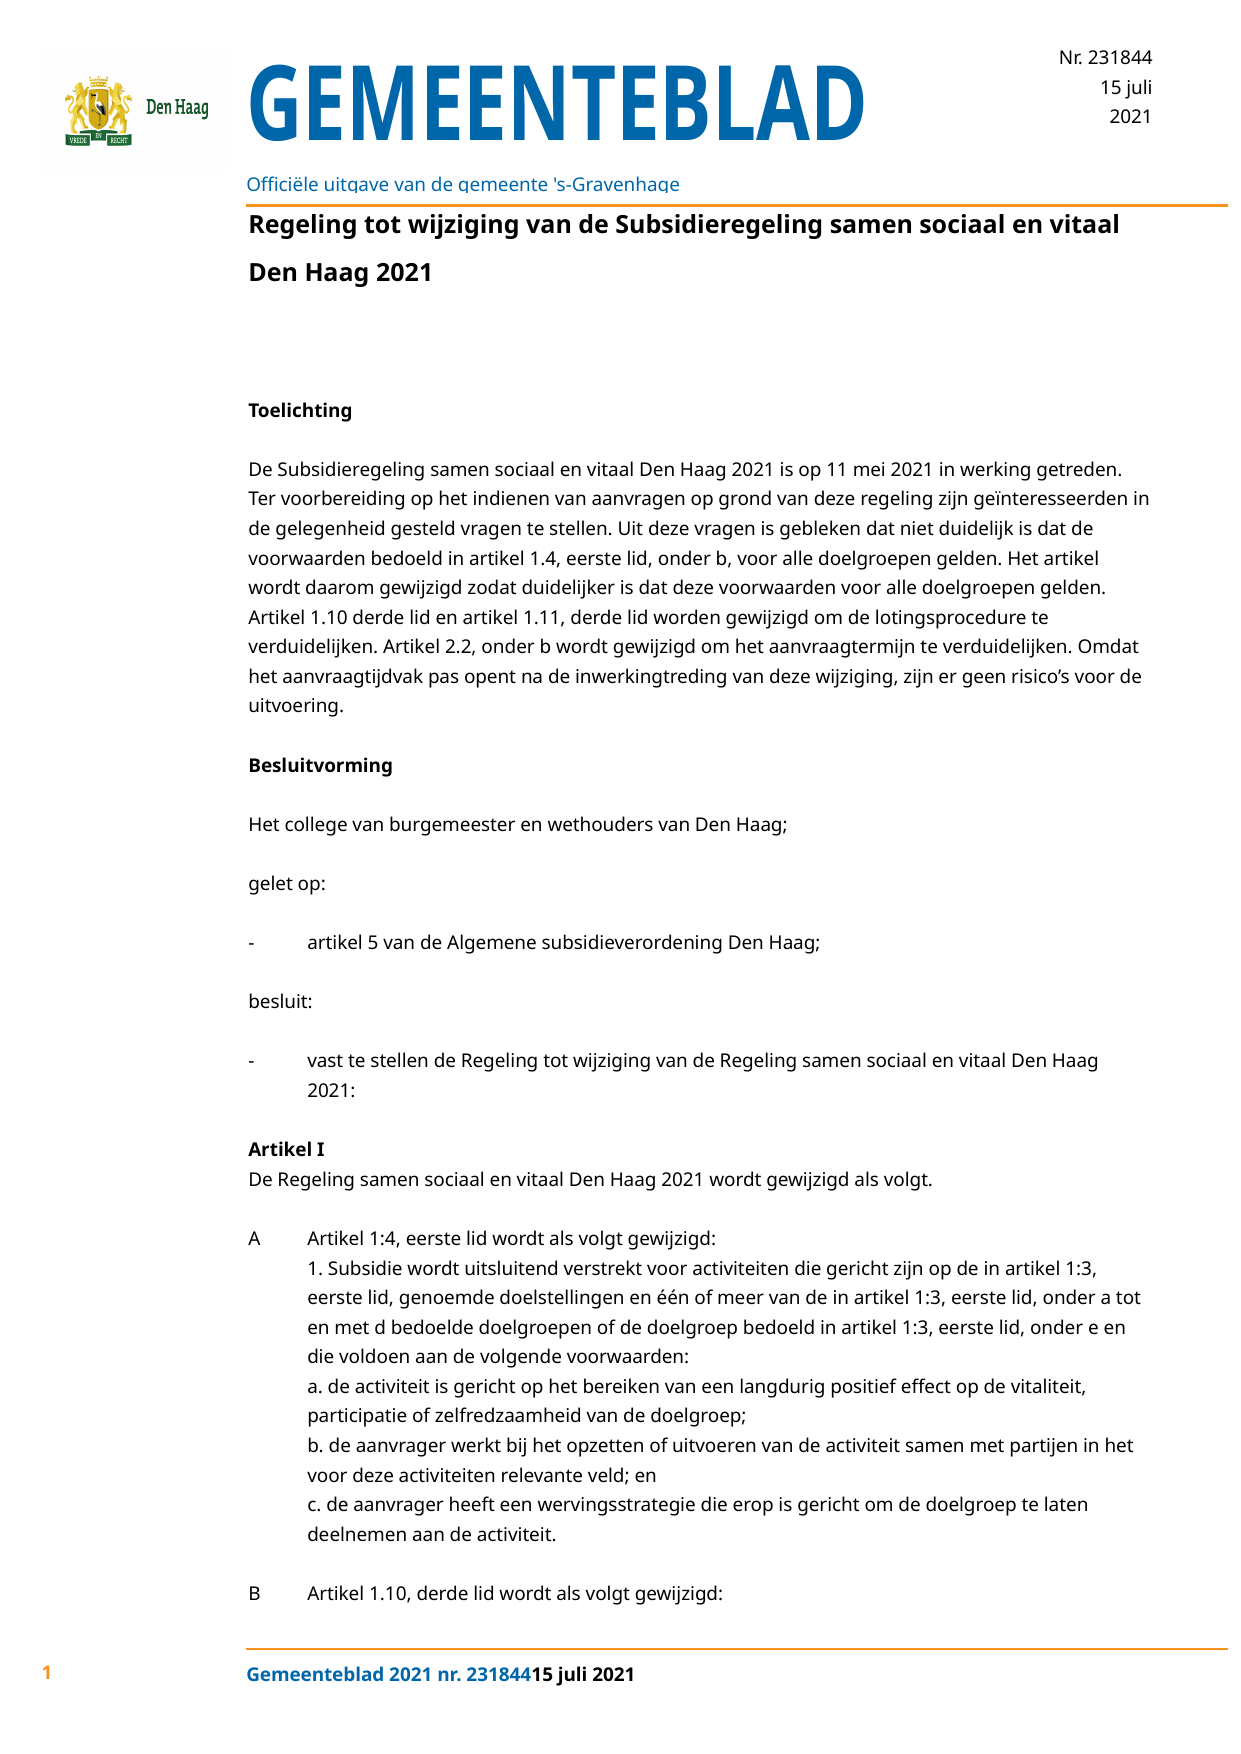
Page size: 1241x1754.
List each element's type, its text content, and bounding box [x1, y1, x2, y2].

text De Regeling samen sociaal en vitaal Den Haag 2021 wordt gewijzigd als volgt. [248, 1166, 1152, 1192]
list artikel 5 van de Algemene subsidieverordening Den Haag; [248, 929, 1152, 955]
list 1. Subsidie wordt uitsluitend verstrekt voor activiteiten die gericht zijn op de in artikel 1:3, eerste lid, genoemde doelstellingen en één of meer van de in artikel 1:3, eerste lid, onder a tot en met d bedoelde doelgroepen of de doelgroep bedoeld in artikel 1:3, eerste lid, onder e en die voldoen aan de volgende voorwaarden: [248, 1255, 1152, 1369]
text Besluitvorming [248, 752, 1152, 777]
text Regeling tot wijziging van de Subsidieregeling samen sociaal en vitaal Den Haag 2021 [248, 207, 1152, 288]
text Toelichting [248, 397, 1152, 422]
list Artikel 1.10, derde lid wordt als volgt gewijzigd: [248, 1580, 1152, 1606]
text besluit: [248, 988, 1152, 1014]
list Artikel 1:4, eerste lid wordt als volgt gewijzigd: [248, 1225, 1152, 1251]
text De Subsidieregeling samen sociaal en vitaal Den Haag 2021 is op 11 mei 2021 in werking getreden. Ter voorbereiding op het indienen van aanvragen op grond van deze regeling zijn geïnteresseerden in de gelegenheid gesteld vragen te stellen. Uit deze vragen is gebleken dat niet duidelijk is dat de voorwaarden bedoeld in artikel 1.4, eerste lid, onder b, voor alle doelgroepen gelden. Het artikel wordt daarom gewijzigd zodat duidelijker is dat deze voorwaarden voor alle doelgroepen gelden. Artikel 1.10 derde lid en artikel 1.11, derde lid worden gewijzigd om de lotingsprocedure te verduidelijken. Artikel 2.2, onder b wordt gewijzigd om het aanvraagtermijn te verduidelijken. Omdat het aanvraagtijdvak pas opent na de inwerkingtreding van deze wijziging, zijn er geen risico’s voor de uitvoering. [248, 456, 1152, 718]
list c. de aanvrager heeft een wervingsstrategie die erop is gericht om de doelgroep te laten deelnemen aan de activiteit. [248, 1491, 1152, 1547]
picture [41, 47, 231, 172]
list vast te stellen de Regeling tot wijziging van de Regeling samen sociaal en vitaal Den Haag 2021: [248, 1048, 1152, 1103]
list b. de aanvrager werkt bij het opzetten of uitvoeren van de activiteit samen met partijen in het voor deze activiteiten relevante veld; en [248, 1432, 1152, 1487]
list a. de activiteit is gericht op het bereiken van een langdurig positief effect op de vitaliteit, participatie of zelfredzaamheid van de doelgroep; [248, 1373, 1152, 1428]
text gelet op: [248, 870, 1152, 896]
text Het college van burgemeester en wethouders van Den Haag; [248, 811, 1152, 837]
text Artikel I [248, 1136, 1152, 1162]
